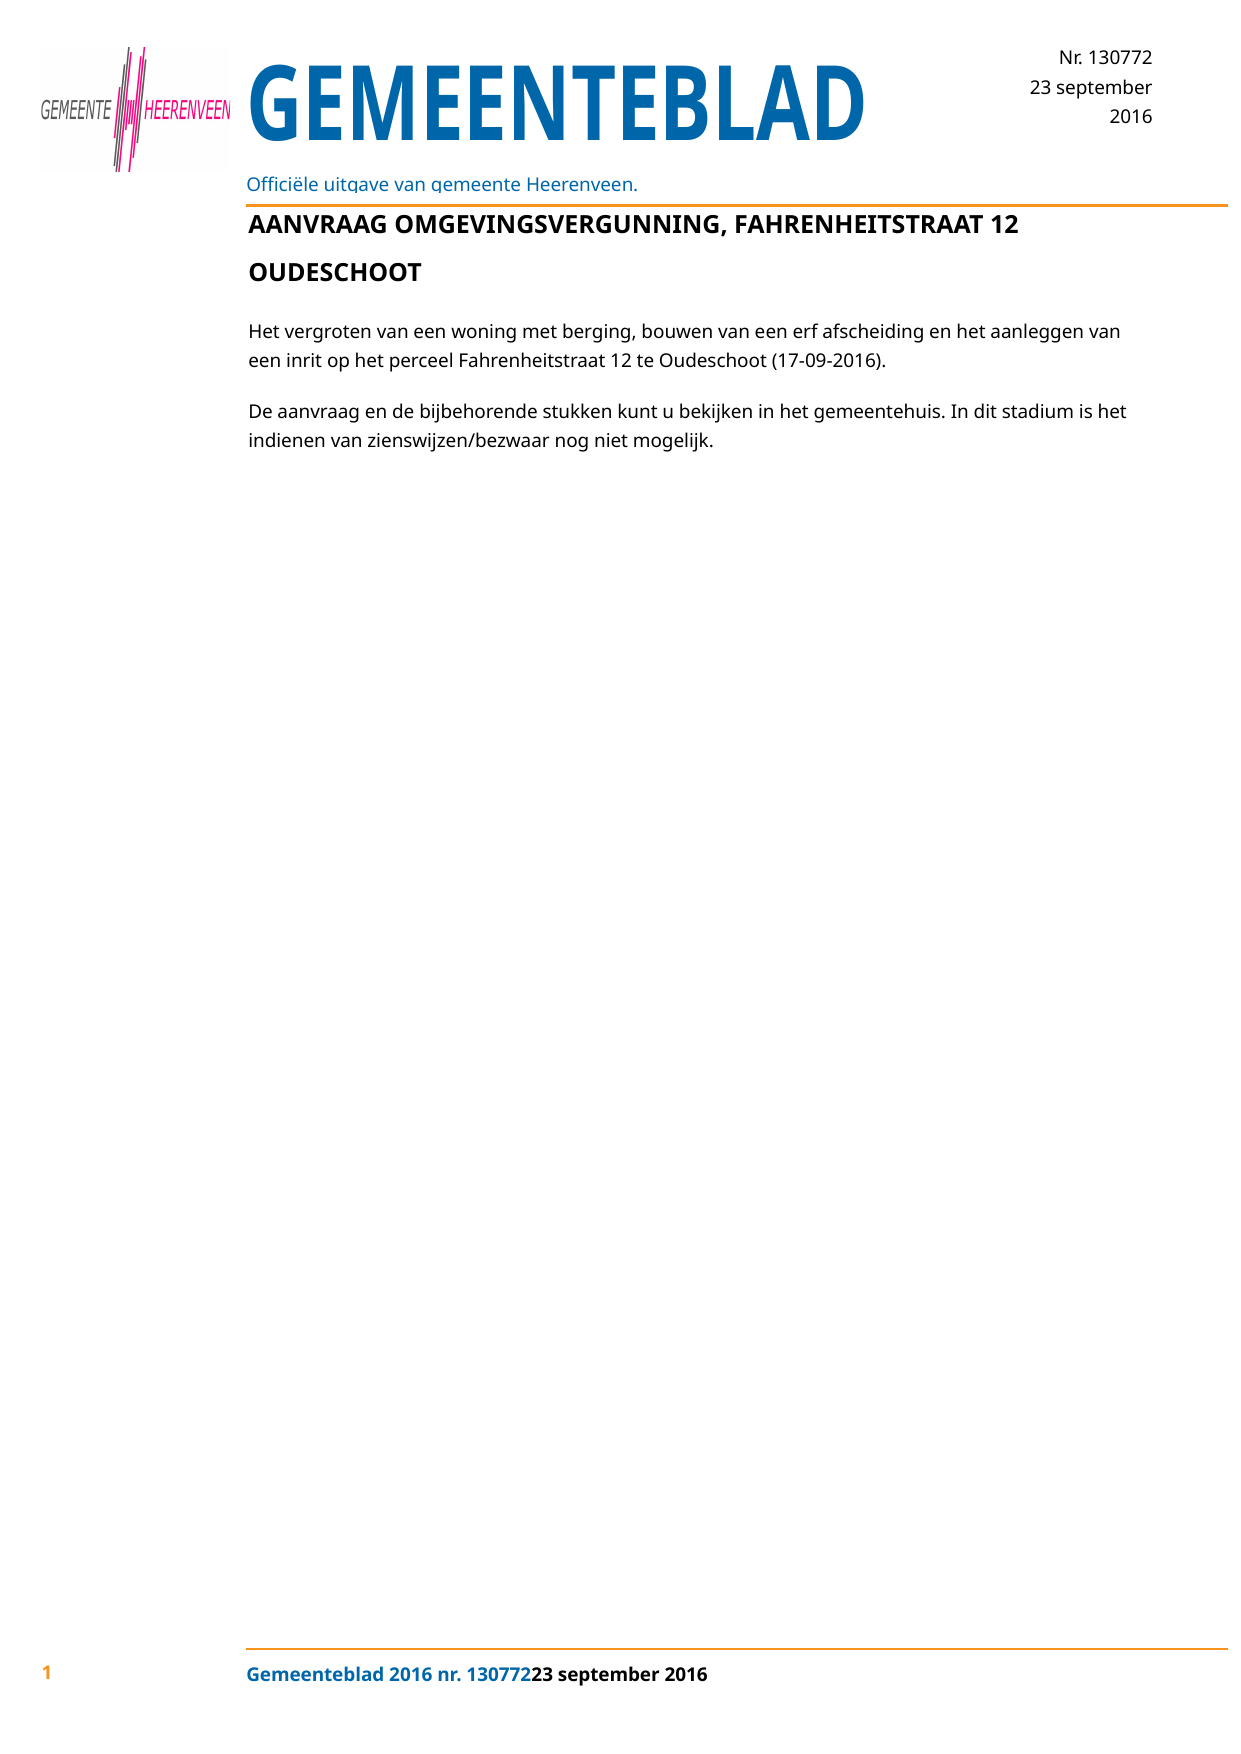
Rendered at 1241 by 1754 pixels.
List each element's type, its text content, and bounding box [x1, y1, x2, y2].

text De aanvraag en de bijbehorende stukken kunt u bekijken in het gemeentehuis. In dit stadium is het indienen van zienswijzen/bezwaar nog niet mogelijk. [248, 398, 1152, 453]
picture [41, 47, 231, 172]
text AANVRAAG OMGEVINGSVERGUNNING, FAHRENHEITSTRAAT 12 OUDESCHOOT [248, 207, 1152, 288]
text Het vergroten van een woning met berging, bouwen van een erf afscheiding en het aanleggen van een inrit op het perceel Fahrenheitstraat 12 te Oudeschoot (17-09-2016). [248, 318, 1152, 373]
